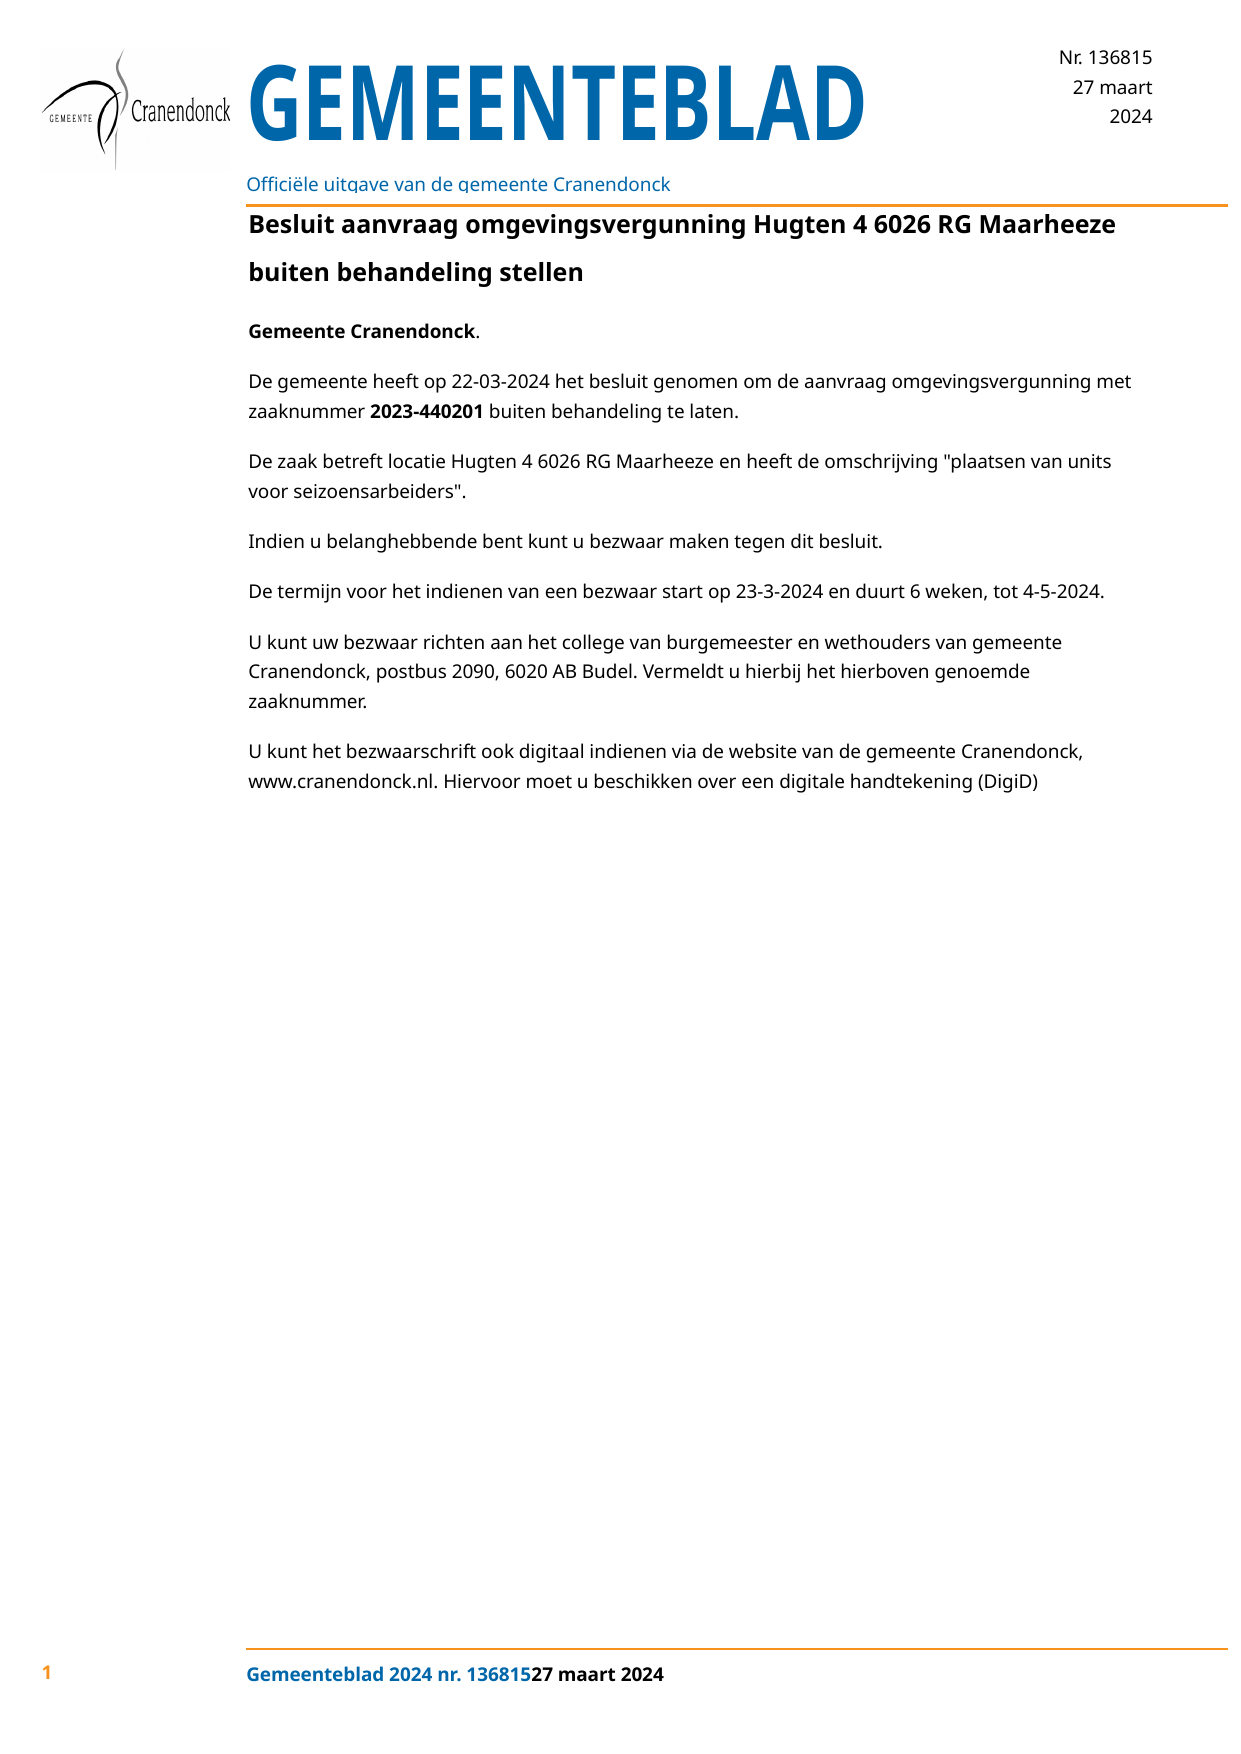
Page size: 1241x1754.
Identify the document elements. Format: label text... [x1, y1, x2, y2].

text De termijn voor het indienen van een bezwaar start op 23-3-2024 en duurt 6 weken, tot 4-5-2024. [248, 579, 1152, 604]
text Besluit aanvraag omgevingsvergunning Hugten 4 6026 RG Maarheeze buiten behandeling stellen [248, 207, 1152, 288]
text Gemeente Cranendonck. [248, 318, 1152, 344]
text U kunt het bezwaarschrift ook digitaal indienen via de website van de gemeente Cranendonck, www.cranendonck.nl. Hiervoor moet u beschikken over een digitale handtekening (DigiD) [248, 739, 1152, 794]
text Indien u belanghebbende bent kunt u bezwaar maken tegen dit besluit. [248, 528, 1152, 554]
text U kunt uw bezwaar richten aan het college van burgemeester en wethouders van gemeente Cranendonck, postbus 2090, 6020 AB Budel. Vermeldt u hierbij het hierboven genoemde zaaknummer. [248, 629, 1152, 714]
text De gemeente heeft op 22-03-2024 het besluit genomen om de aanvraag omgevingsvergunning met zaaknummer 2023-440201 buiten behandeling te laten. [248, 368, 1152, 424]
text De zaak betreft locatie Hugten 4 6026 RG Maarheeze en heeft de omschrijving "plaatsen van units voor seizoensarbeiders". [248, 448, 1152, 504]
picture [41, 47, 231, 172]
